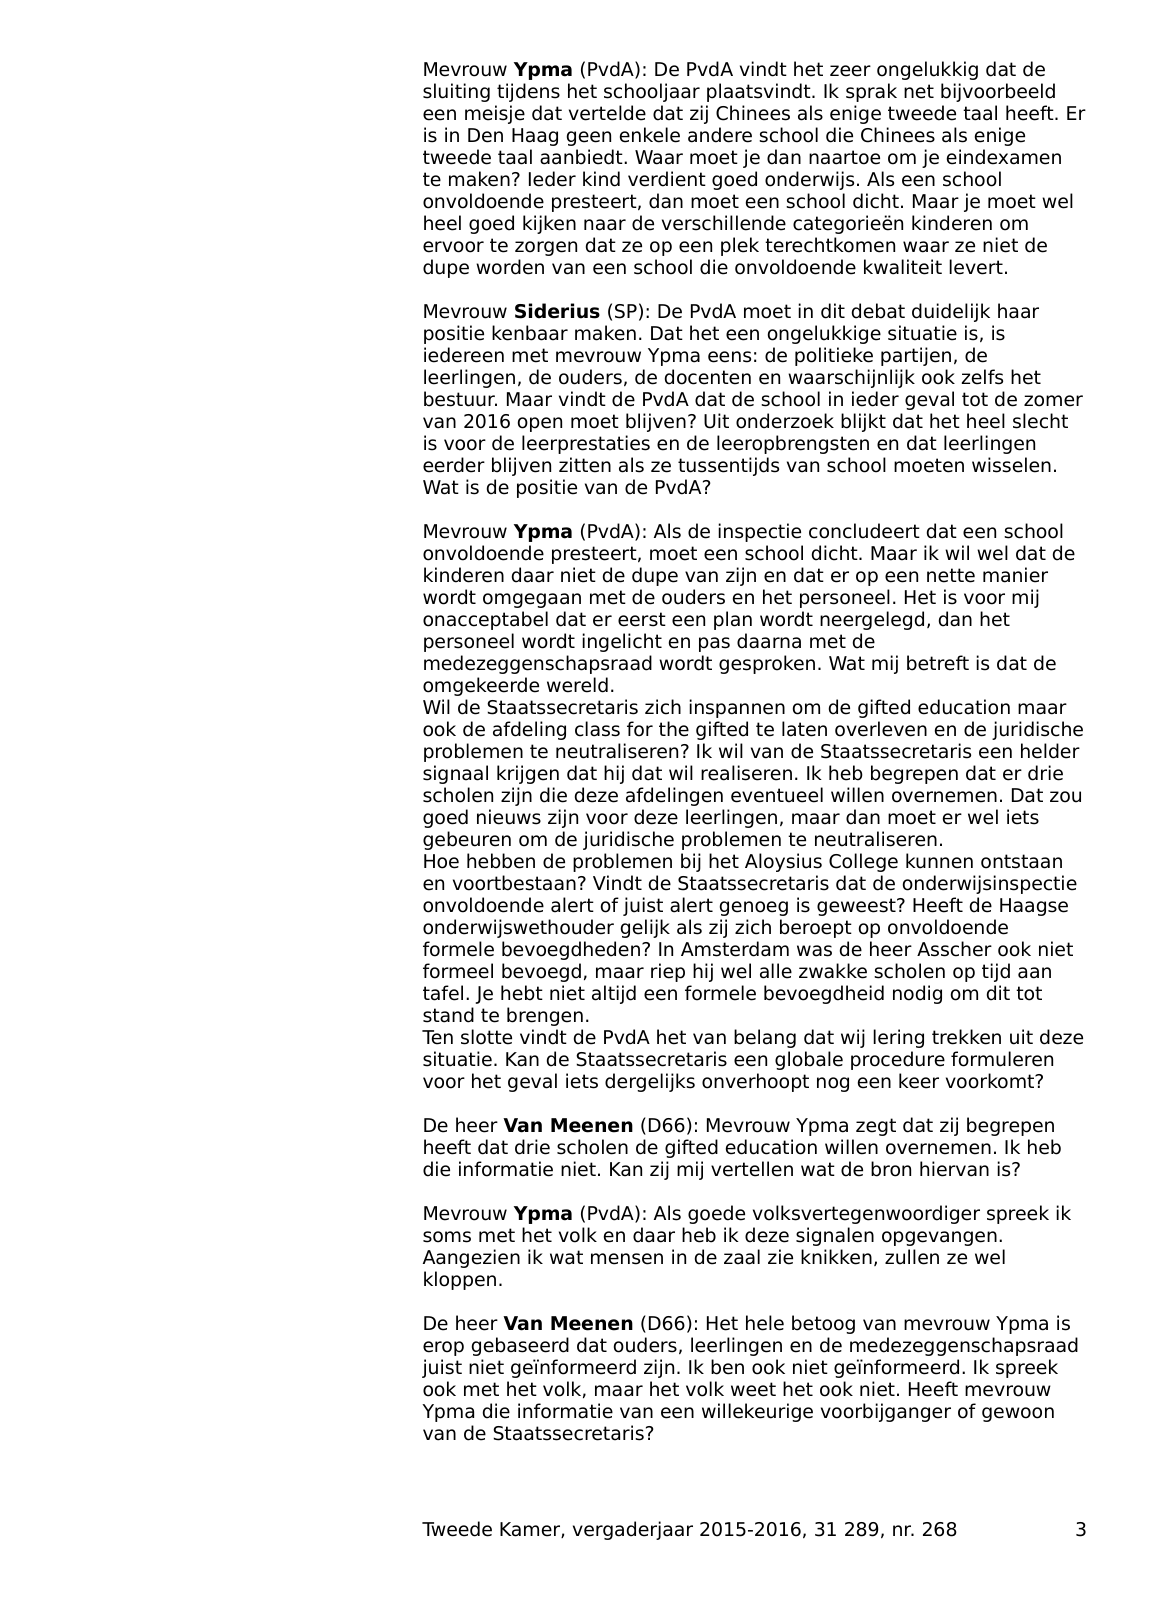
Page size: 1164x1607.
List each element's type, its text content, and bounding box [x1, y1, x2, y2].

text Ten slotte vindt de PvdA het van belang dat wij lering trekken uit deze situatie. Kan de Staatssecretaris een globale procedure formuleren voor het geval iets dergelijks onverhoopt nog een keer voorkomt? [422, 1027, 1087, 1092]
text Mevrouw Siderius (SP): De PvdA moet in dit debat duidelijk haar positie kenbaar maken. Dat het een ongelukkige situatie is, is iedereen met mevrouw Ypma eens: de politieke partijen, de leerlingen, de ouders, de docenten en waarschijnlijk ook zelfs het bestuur. Maar vindt de PvdA dat de school in ieder geval tot de zomer van 2016 open moet blijven? Uit onderzoek blijkt dat het heel slecht is voor de leerprestaties en de leeropbrengsten en dat leerlingen eerder blijven zitten als ze tussentijds van school moeten wisselen. Wat is de positie van de PvdA? [422, 301, 1087, 499]
text De heer Van Meenen (D66): Het hele betoog van mevrouw Ypma is erop gebaseerd dat ouders, leerlingen en de medezeggenschapsraad juist niet geïnformeerd zijn. Ik ben ook niet geïnformeerd. Ik spreek ook met het volk, maar het volk weet het ook niet. Heeft mevrouw Ypma die informatie van een willekeurige voorbijganger of gewoon van de Staatssecretaris? [422, 1313, 1087, 1445]
text Mevrouw Ypma (PvdA): De PvdA vindt het zeer ongelukkig dat de sluiting tijdens het schooljaar plaatsvindt. Ik sprak net bijvoorbeeld een meisje dat vertelde dat zij Chinees als enige tweede taal heeft. Er is in Den Haag geen enkele andere school die Chinees als enige tweede taal aanbiedt. Waar moet je dan naartoe om je eindexamen te maken? Ieder kind verdient goed onderwijs. Als een school onvoldoende presteert, dan moet een school dicht. Maar je moet wel heel goed kijken naar de verschillende categorieën kinderen om ervoor te zorgen dat ze op een plek terechtkomen waar ze niet de dupe worden van een school die onvoldoende kwaliteit levert. [422, 59, 1087, 279]
text De heer Van Meenen (D66): Mevrouw Ypma zegt dat zij begrepen heeft dat drie scholen de gifted education willen overnemen. Ik heb die informatie niet. Kan zij mij vertellen wat de bron hiervan is? [422, 1115, 1087, 1181]
text Mevrouw Ypma (PvdA): Als goede volksvertegenwoordiger spreek ik soms met het volk en daar heb ik deze signalen opgevangen. Aangezien ik wat mensen in de zaal zie knikken, zullen ze wel kloppen. [422, 1203, 1087, 1291]
text Hoe hebben de problemen bij het Aloysius College kunnen ontstaan en voortbestaan? Vindt de Staatssecretaris dat de onderwijsinspectie onvoldoende alert of juist alert genoeg is geweest? Heeft de Haagse onderwijswethouder gelijk als zij zich beroept op onvoldoende formele bevoegdheden? In Amsterdam was de heer Asscher ook niet formeel bevoegd, maar riep hij wel alle zwakke scholen op tijd aan tafel. Je hebt niet altijd een formele bevoegdheid nodig om dit tot stand te brengen. [422, 851, 1087, 1027]
text Wil de Staatssecretaris zich inspannen om de gifted education maar ook de afdeling class for the gifted te laten overleven en de juridische problemen te neutraliseren? Ik wil van de Staatssecretaris een helder signaal krijgen dat hij dat wil realiseren. Ik heb begrepen dat er drie scholen zijn die deze afdelingen eventueel willen overnemen. Dat zou goed nieuws zijn voor deze leerlingen, maar dan moet er wel iets gebeuren om de juridische problemen te neutraliseren. [422, 697, 1087, 851]
text Mevrouw Ypma (PvdA): Als de inspectie concludeert dat een school onvoldoende presteert, moet een school dicht. Maar ik wil wel dat de kinderen daar niet de dupe van zijn en dat er op een nette manier wordt omgegaan met de ouders en het personeel. Het is voor mij onacceptabel dat er eerst een plan wordt neergelegd, dan het personeel wordt ingelicht en pas daarna met de medezeggenschapsraad wordt gesproken. Wat mij betreft is dat de omgekeerde wereld. [422, 521, 1087, 697]
